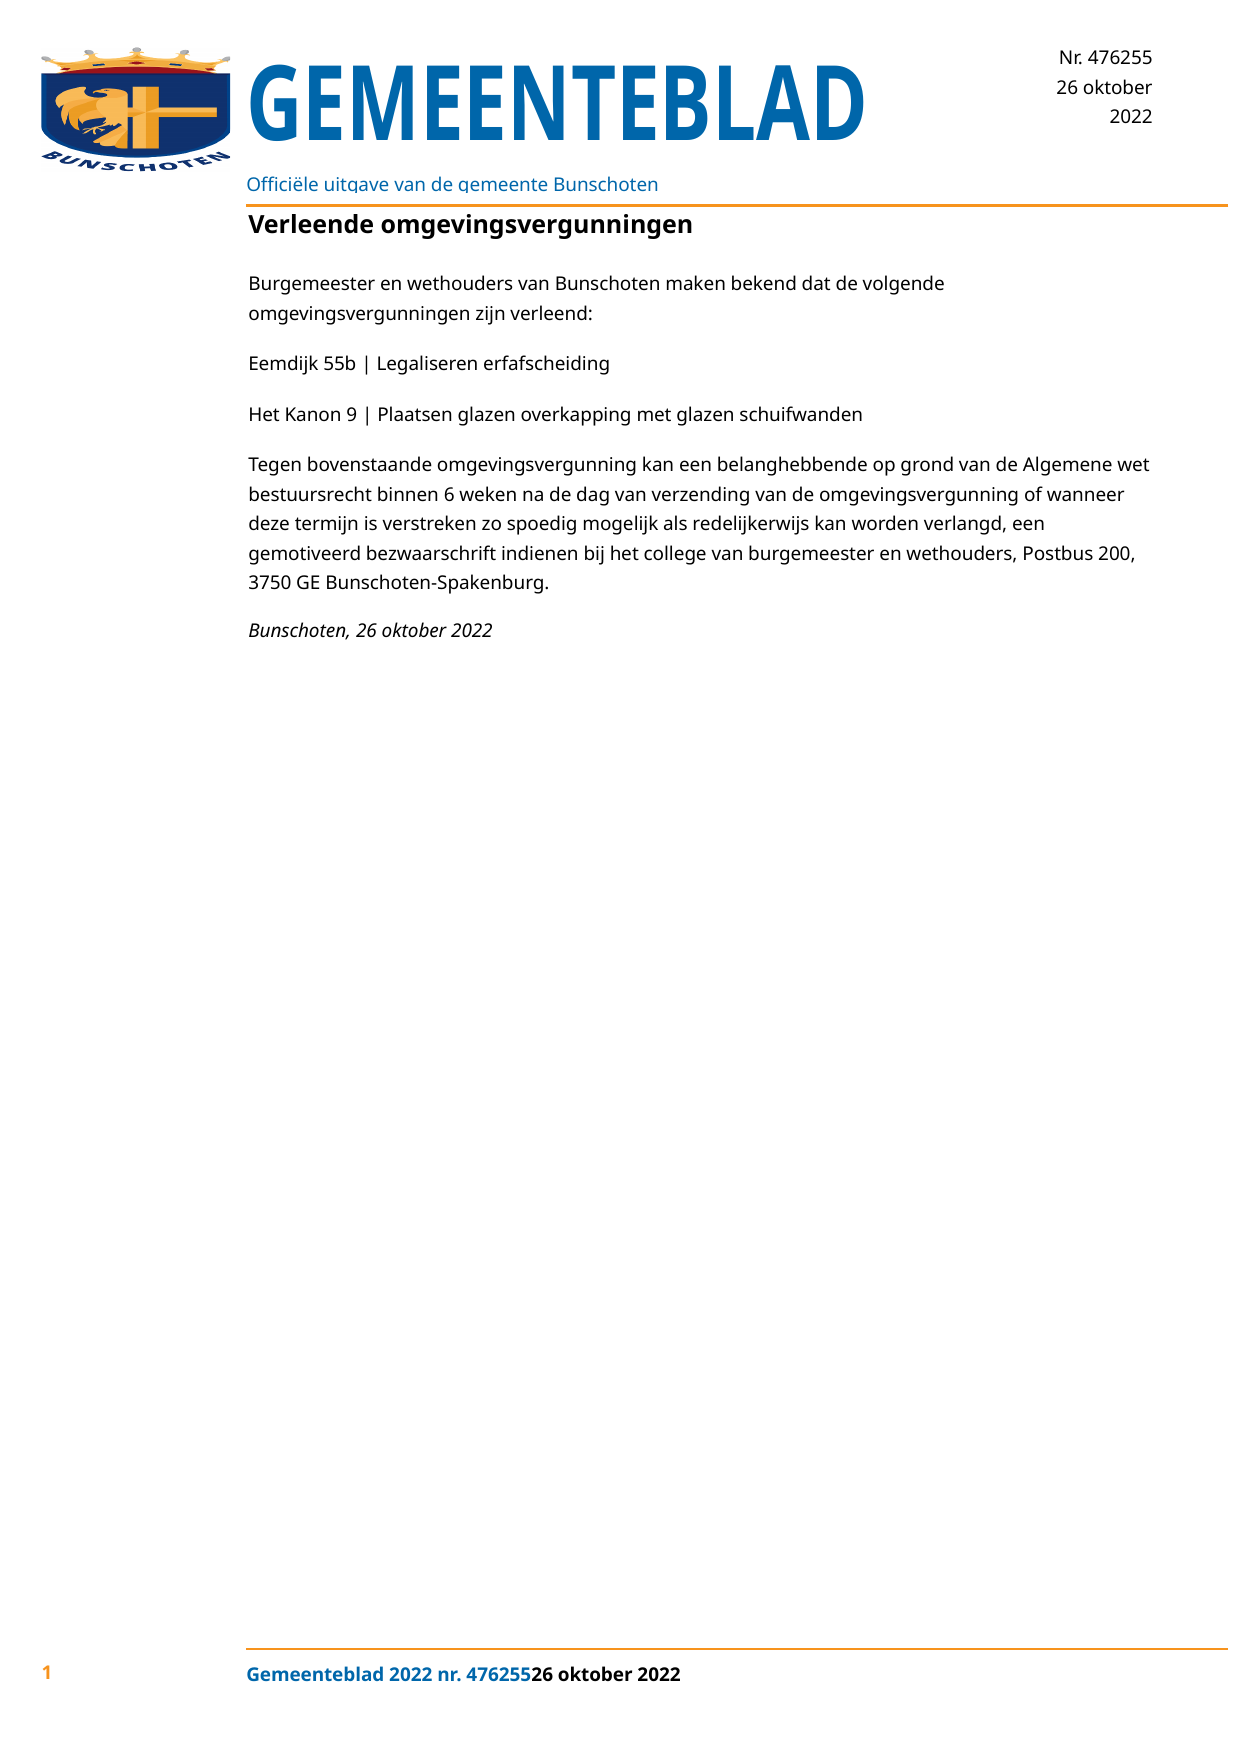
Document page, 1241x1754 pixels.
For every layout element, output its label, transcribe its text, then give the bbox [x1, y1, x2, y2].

text Burgemeester en wethouders van Bunschoten maken bekend dat de volgende omgevingsvergunningen zijn verleend: [248, 270, 1152, 326]
text Eemdijk 55b | Legaliseren erfafscheiding [248, 350, 1152, 376]
text Verleende omgevingsvergunningen [248, 207, 1152, 241]
text Het Kanon 9 | Plaatsen glazen overkapping met glazen schuifwanden [248, 401, 1152, 426]
text Tegen bovenstaande omgevingsvergunning kan een belanghebbende op grond van de Algemene wet bestuursrecht binnen 6 weken na de dag van verzending van de omgevingsvergunning of wanneer deze termijn is verstreken zo spoedig mogelijk als redelijkerwijs kan worden verlangd, een gemotiveerd bezwaarschrift indienen bij het college van burgemeester en wethouders, Postbus 200, 3750 GE Bunschoten-Spakenburg. [248, 451, 1152, 595]
text Bunschoten, 26 oktober 2022 [248, 617, 1152, 643]
picture [41, 47, 231, 172]
